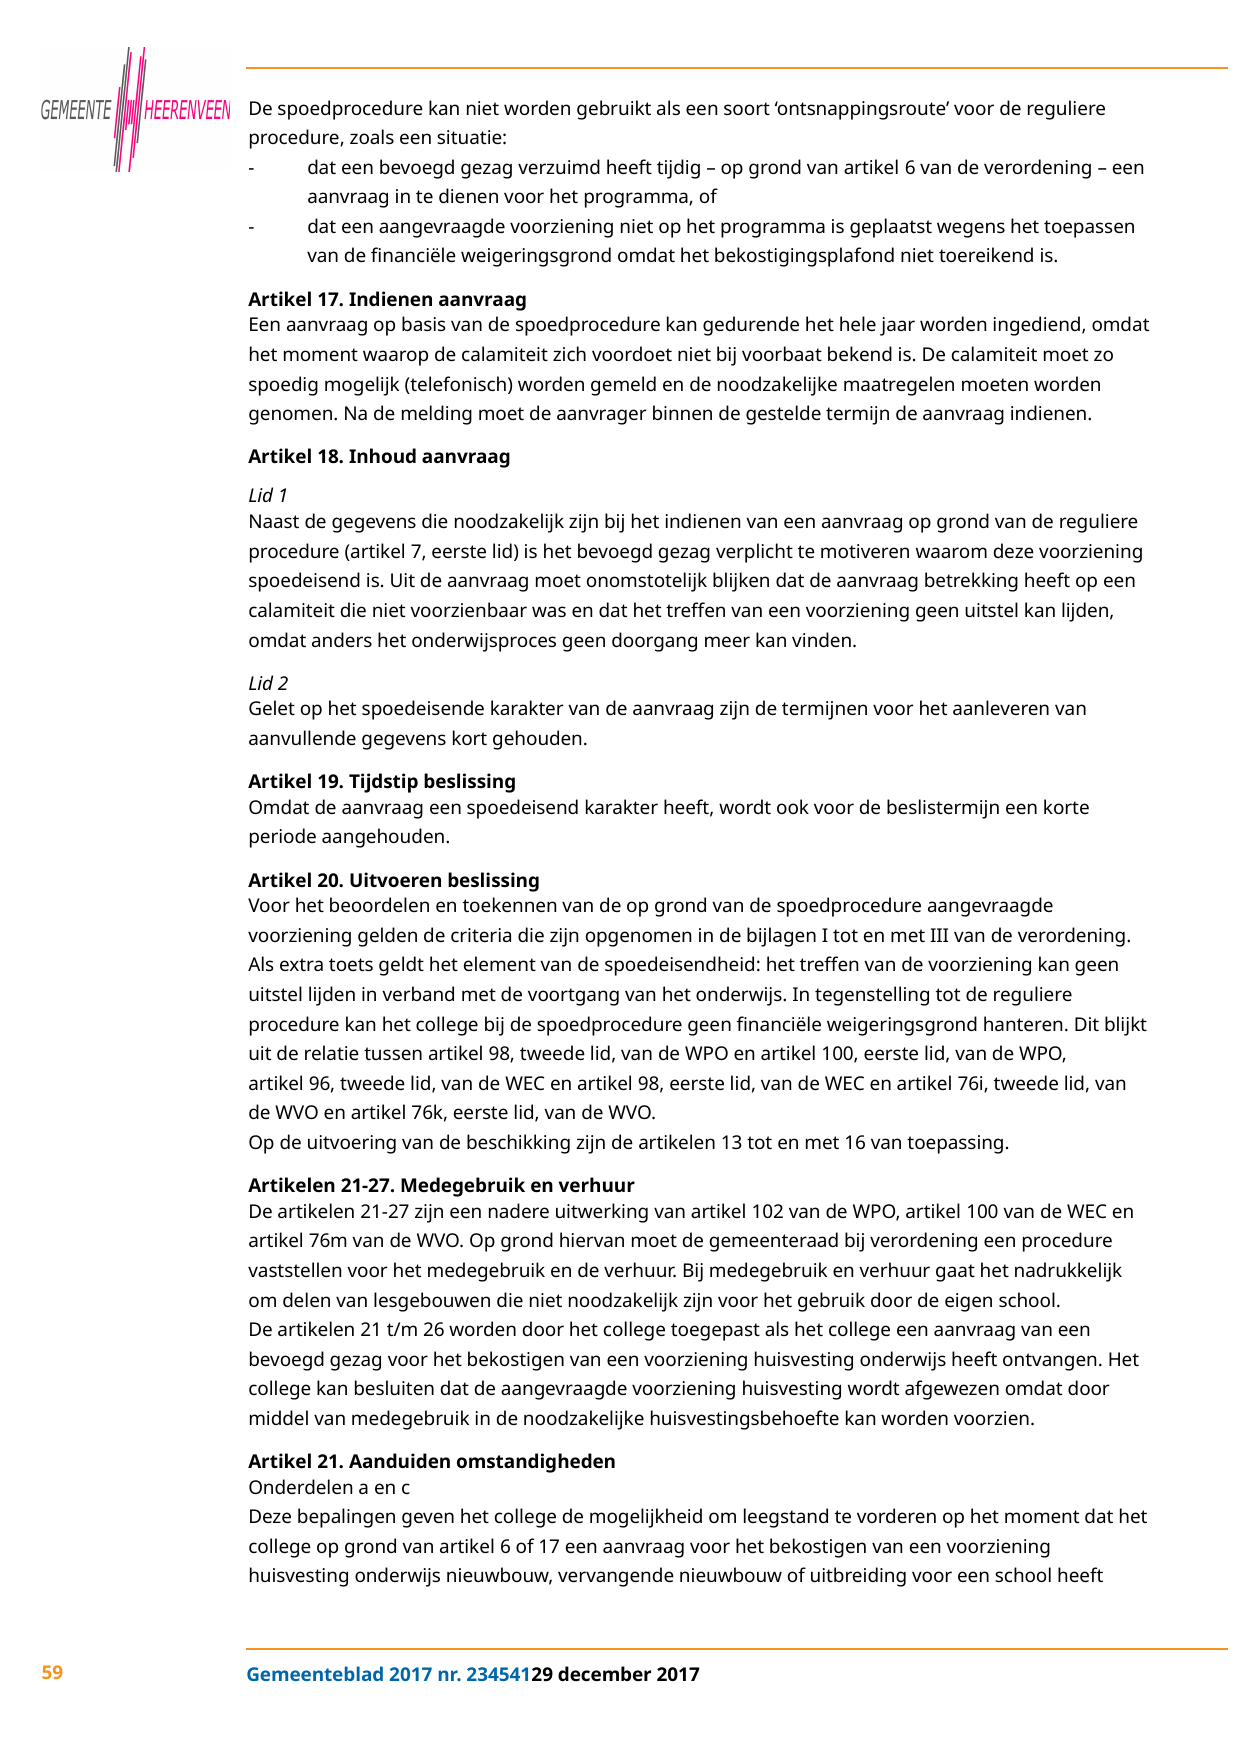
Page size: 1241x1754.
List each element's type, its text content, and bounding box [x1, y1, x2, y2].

text Artikelen 21-27. Medegebruik en verhuur [248, 1172, 1152, 1198]
text Omdat de aanvraag een spoedeisend karakter heeft, wordt ook voor de beslistermijn een korte periode aangehouden. [248, 794, 1152, 849]
text De spoedprocedure kan niet worden gebruikt als een soort ‘ontsnappingsroute’ voor de reguliere procedure, zoals een situatie: [248, 95, 1152, 150]
text Deze bepalingen geven het college de mogelijkheid om leegstand te vorderen op het moment dat het college op grond van artikel 6 of 17 een aanvraag voor het bekostigen van een voorziening huisvesting onderwijs nieuwbouw, vervangende nieuwbouw of uitbreiding voor een school heeft [248, 1503, 1152, 1588]
text Gelet op het spoedeisende karakter van de aanvraag zijn de termijnen voor het aanleveren van aanvullende gegevens kort gehouden. [248, 696, 1152, 751]
text Naast de gegevens die noodzakelijk zijn bij het indienen van een aanvraag op grond van de reguliere procedure (artikel 7, eerste lid) is het bevoegd gezag verplicht te motiveren waarom deze voorziening spoedeisend is. Uit de aanvraag moet onomstotelijk blijken dat de aanvraag betrekking heeft op een calamiteit die niet voorzienbaar was en dat het treffen van een voorziening geen uitstel kan lijden, omdat anders het onderwijsproces geen doorgang meer kan vinden. [248, 508, 1152, 652]
text Artikel 21. Aanduiden omstandigheden [248, 1448, 1152, 1474]
text Onderdelen a en c [248, 1474, 1152, 1500]
text De artikelen 21 t/m 26 worden door het college toegepast als het college een aanvraag van een bevoegd gezag voor het bekostigen van een voorziening huisvesting onderwijs heeft ontvangen. Het college kan besluiten dat de aangevraagde voorziening huisvesting wordt afgewezen omdat door middel van medegebruik in de noodzakelijke huisvestingsbehoefte kan worden voorzien. [248, 1316, 1152, 1431]
text Artikel 19. Tijdstip beslissing [248, 768, 1152, 794]
text Een aanvraag op basis van de spoedprocedure kan gedurende het hele jaar worden ingediend, omdat het moment waarop de calamiteit zich voordoet niet bij voorbaat bekend is. De calamiteit moet zo spoedig mogelijk (telefonisch) worden gemeld en de noodzakelijke maatregelen moeten worden genomen. Na de melding moet de aanvrager binnen de gestelde termijn de aanvraag indienen. [248, 312, 1152, 426]
text Artikel 18. Inhoud aanvraag [248, 443, 1152, 469]
picture [41, 47, 231, 172]
text De artikelen 21-27 zijn een nadere uitwerking van artikel 102 van de WPO, artikel 100 van de WEC en artikel 76m van de WVO. Op grond hiervan moet de gemeenteraad bij verordening een procedure vaststellen voor het medegebruik en de verhuur. Bij medegebruik en verhuur gaat het nadrukkelijk om delen van lesgebouwen die niet noodzakelijk zijn voor het gebruik door de eigen school. [248, 1198, 1152, 1312]
text Op de uitvoering van de beschikking zijn de artikelen 13 tot en met 16 van toepassing. [248, 1129, 1152, 1155]
text Lid 2 [248, 670, 1152, 696]
text Artikel 17. Indienen aanvraag [248, 286, 1152, 312]
text Artikel 20. Uitvoeren beslissing [248, 867, 1152, 892]
list dat een aangevraagde voorziening niet op het programma is geplaatst wegens het toepassen van de financiële weigeringsgrond omdat het bekostigingsplafond niet toereikend is. [248, 213, 1152, 268]
list dat een bevoegd gezag verzuimd heeft tijdig – op grond van artikel 6 van de verordening – een aanvraag in te dienen voor het programma, of [248, 154, 1152, 209]
text Lid 1 [248, 483, 1152, 508]
text Voor het beoordelen en toekennen van de op grond van de spoedprocedure aangevraagde voorziening gelden de criteria die zijn opgenomen in de bijlagen I tot en met III van de verordening. Als extra toets geldt het element van de spoedeisendheid: het treffen van de voorziening kan geen uitstel lijden in verband met de voortgang van het onderwijs. In tegenstelling tot de reguliere procedure kan het college bij de spoedprocedure geen financiële weigeringsgrond hanteren. Dit blijkt uit de relatie tussen artikel 98, tweede lid, van de WPO en artikel 100, eerste lid, van de WPO, artikel 96, tweede lid, van de WEC en artikel 98, eerste lid, van de WEC en artikel 76i, tweede lid, van de WVO en artikel 76k, eerste lid, van de WVO. [248, 892, 1152, 1125]
